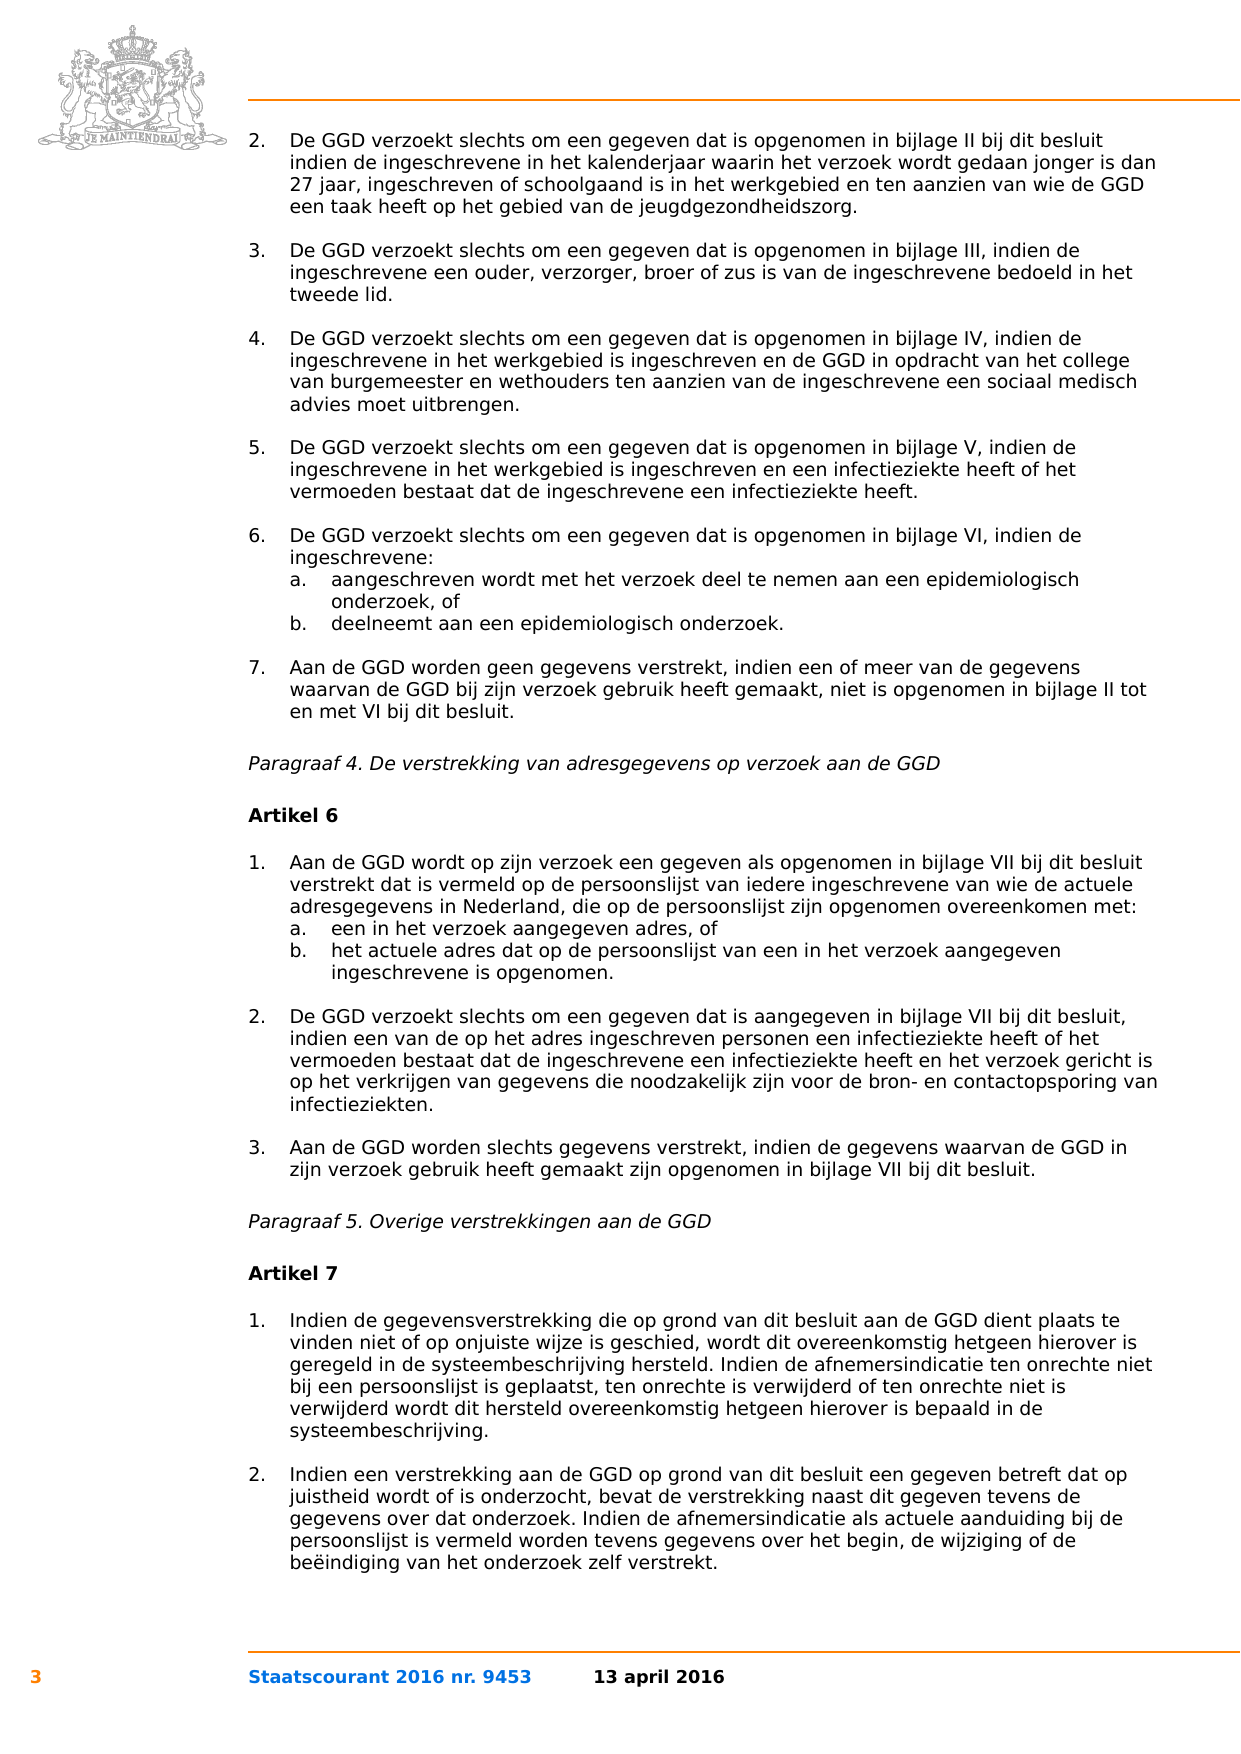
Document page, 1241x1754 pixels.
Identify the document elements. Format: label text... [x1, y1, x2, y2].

text b. deelneemt aan een epidemiologisch onderzoek. [289, 613, 1163, 635]
text 4. De GGD verzoekt slechts om een gegeven dat is opgenomen in bijlage IV, indien de ingeschrevene in het werkgebied is ingeschreven en de GGD in opdracht van het college van burgemeester en wethouders ten aanzien van de ingeschrevene een sociaal medisch advies moet uitbrengen. [248, 327, 1163, 415]
subtitle Paragraaf 5. Overige verstrekkingen aan de GGD [248, 1211, 1163, 1233]
text 1. Aan de GGD wordt op zijn verzoek een gegeven als opgenomen in bijlage VII bij dit besluit verstrekt dat is vermeld op de persoonslijst van iedere ingeschrevene van wie de actuele adresgegevens in Nederland, die op de persoonslijst zijn opgenomen overeenkomen met: [248, 852, 1163, 918]
text a. een in het verzoek aangegeven adres, of [289, 918, 1163, 940]
text a. aangeschreven wordt met het verzoek deel te nemen aan een epidemiologisch onderzoek, of [289, 569, 1163, 613]
text 5. De GGD verzoekt slechts om een gegeven dat is opgenomen in bijlage V, indien de ingeschrevene in het werkgebied is ingeschreven en een infectieziekte heeft of het vermoeden bestaat dat de ingeschrevene een infectieziekte heeft. [248, 437, 1163, 503]
text 2. De GGD verzoekt slechts om een gegeven dat is aangegeven in bijlage VII bij dit besluit, indien een van de op het adres ingeschreven personen een infectieziekte heeft of het vermoeden bestaat dat de ingeschrevene een infectieziekte heeft en het verzoek gericht is op het verkrijgen van gegevens die noodzakelijk zijn voor de bron- en contactopsporing van infectieziekten. [248, 1006, 1163, 1115]
text 3. De GGD verzoekt slechts om een gegeven dat is opgenomen in bijlage III, indien de ingeschrevene een ouder, verzorger, broer of zus is van de ingeschrevene bedoeld in het tweede lid. [248, 240, 1163, 306]
text 2. Indien een verstrekking aan de GGD op grond van dit besluit een gegeven betreft dat op juistheid wordt of is onderzocht, bevat de verstrekking naast dit gegeven tevens de gegevens over dat onderzoek. Indien de afnemersindicatie als actuele aanduiding bij de persoonslijst is vermeld worden tevens gegevens over het begin, de wijziging of de beëindiging van het onderzoek zelf verstrekt. [248, 1464, 1163, 1574]
text 6. De GGD verzoekt slechts om een gegeven dat is opgenomen in bijlage VI, indien de ingeschrevene: [248, 525, 1163, 569]
text 3. Aan de GGD worden slechts gegevens verstrekt, indien de gegevens waarvan de GGD in zijn verzoek gebruik heeft gemaakt zijn opgenomen in bijlage VII bij dit besluit. [248, 1137, 1163, 1181]
text 7. Aan de GGD worden geen gegevens verstrekt, indien een of meer van de gegevens waarvan de GGD bij zijn verzoek gebruik heeft gemaakt, niet is opgenomen in bijlage II tot en met VI bij dit besluit. [248, 657, 1163, 723]
subtitle Artikel 6 [248, 805, 1163, 827]
text 1. Indien de gegevensverstrekking die op grond van dit besluit aan de GGD dient plaats te vinden niet of op onjuiste wijze is geschied, wordt dit overeenkomstig hetgeen hierover is geregeld in de systeembeschrijving hersteld. Indien de afnemersindicatie ten onrechte niet bij een persoonslijst is geplaatst, ten onrechte is verwijderd of ten onrechte niet is verwijderd wordt dit hersteld overeenkomstig hetgeen hierover is bepaald in de systeembeschrijving. [248, 1310, 1163, 1442]
text 2. De GGD verzoekt slechts om een gegeven dat is opgenomen in bijlage II bij dit besluit indien de ingeschrevene in het kalenderjaar waarin het verzoek wordt gedaan jonger is dan 27 jaar, ingeschreven of schoolgaand is in het werkgebied en ten aanzien van wie de GGD een taak heeft op het gebied van de jeugdgezondheidszorg. [248, 130, 1163, 218]
subtitle Artikel 7 [248, 1263, 1163, 1285]
picture [38, 25, 227, 150]
subtitle Paragraaf 4. De verstrekking van adresgegevens op verzoek aan de GGD [248, 753, 1163, 775]
text b. het actuele adres dat op de persoonslijst van een in het verzoek aangegeven ingeschrevene is opgenomen. [289, 940, 1163, 984]
